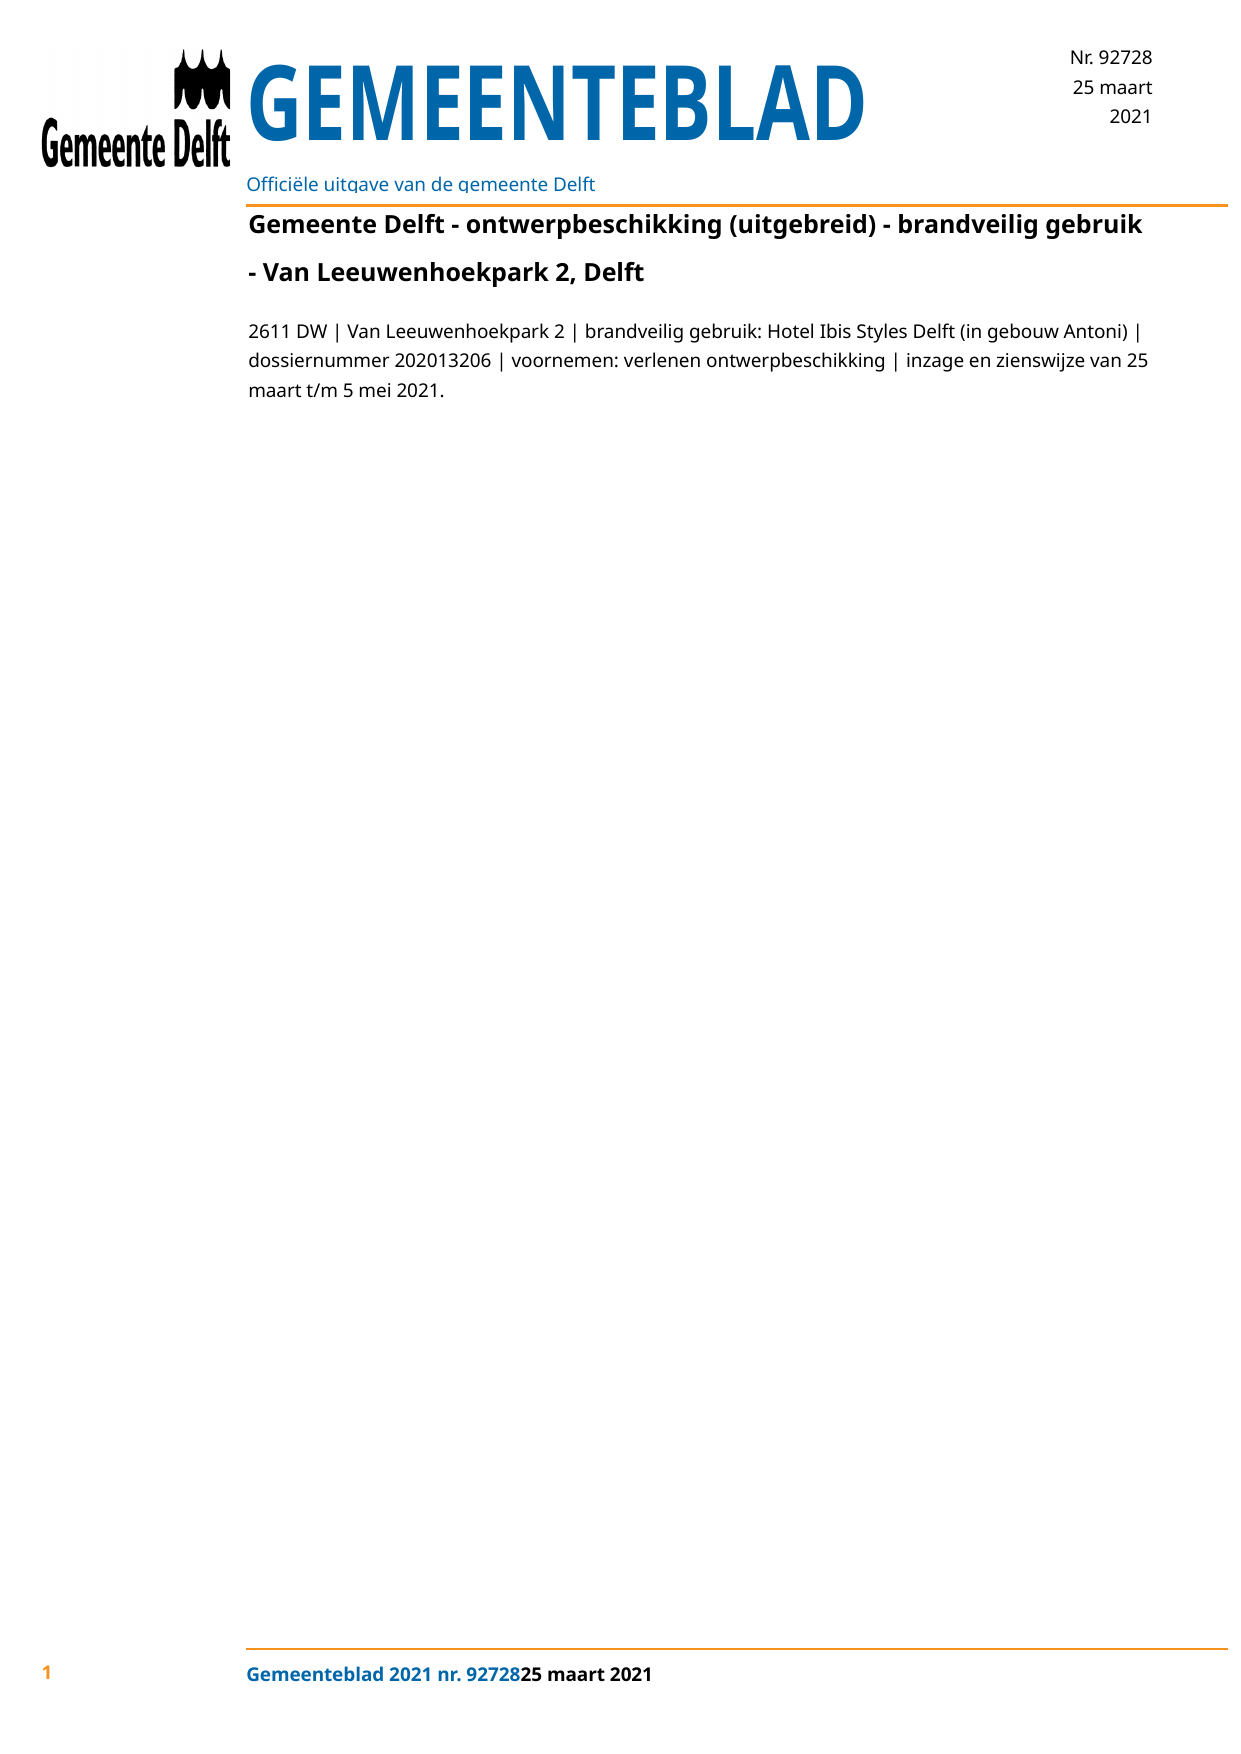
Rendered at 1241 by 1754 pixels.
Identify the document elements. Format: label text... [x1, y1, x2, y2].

text Gemeente Delft - ontwerpbeschikking (uitgebreid) - brandveilig gebruik - Van Leeuwenhoekpark 2, Delft [248, 207, 1152, 288]
picture [41, 47, 231, 172]
text 2611 DW | Van Leeuwenhoekpark 2 | brandveilig gebruik: Hotel Ibis Styles Delft (in gebouw Antoni) | dossiernummer 202013206 | voornemen: verlenen ontwerpbeschikking | inzage en zienswijze van 25 maart t/m 5 mei 2021. [248, 318, 1152, 403]
